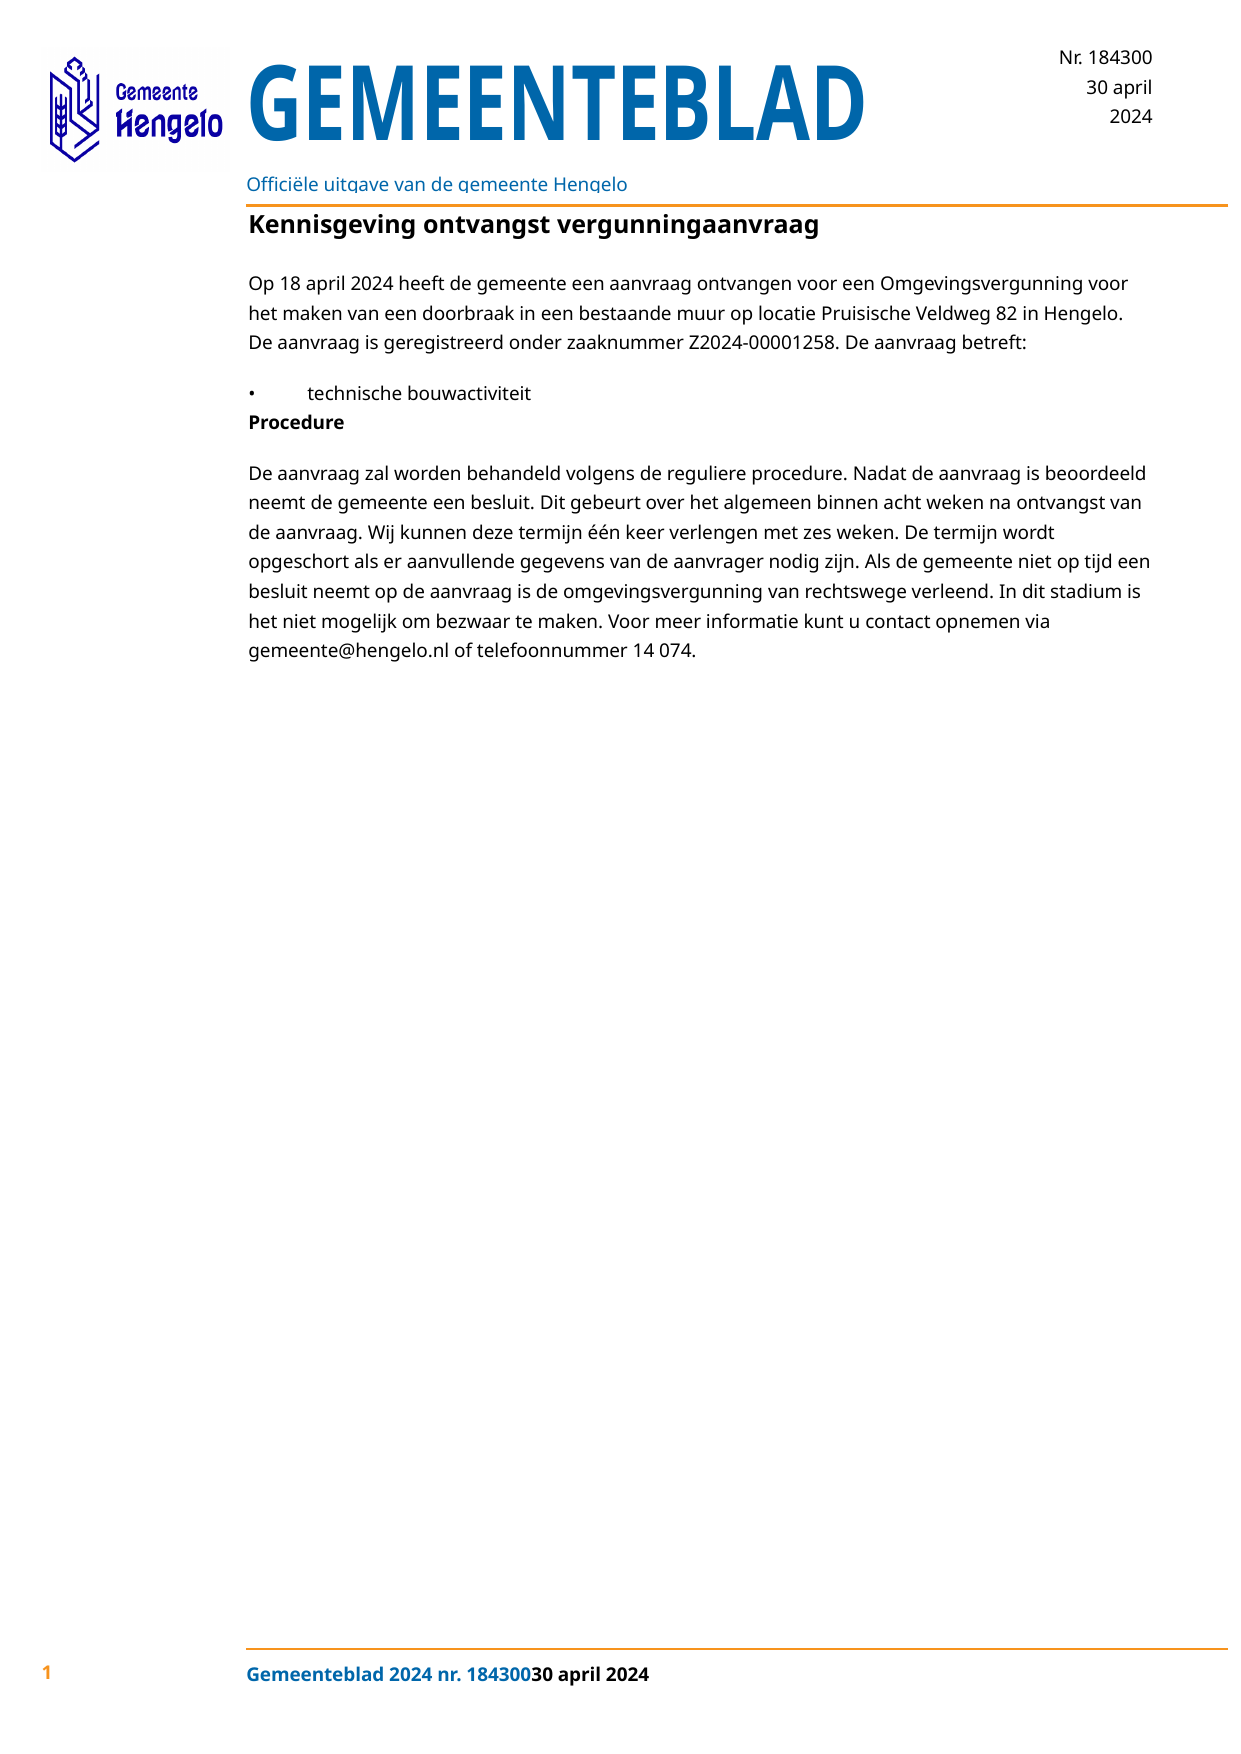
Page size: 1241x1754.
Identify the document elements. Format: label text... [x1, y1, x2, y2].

text Op 18 april 2024 heeft de gemeente een aanvraag ontvangen voor een Omgevingsvergunning voor het maken van een doorbraak in een bestaande muur op locatie Pruisische Veldweg 82 in Hengelo. De aanvraag is geregistreerd onder zaaknummer Z2024-00001258. De aanvraag betreft: [248, 270, 1152, 355]
picture [41, 47, 231, 172]
text De aanvraag zal worden behandeld volgens de reguliere procedure. Nadat de aanvraag is beoordeeld neemt de gemeente een besluit. Dit gebeurt over het algemeen binnen acht weken na ontvangst van de aanvraag. Wij kunnen deze termijn één keer verlengen met zes weken. De termijn wordt opgeschort als er aanvullende gegevens van de aanvrager nodig zijn. Als de gemeente niet op tijd een besluit neemt op de aanvraag is de omgevingsvergunning van rechtswege verleend. In dit stadium is het niet mogelijk om bezwaar te maken. Voor meer informatie kunt u contact opnemen via gemeente@hengelo.nl of telefoonnummer 14 074. [248, 460, 1152, 663]
text Kennisgeving ontvangst vergunningaanvraag [248, 207, 1152, 241]
text Procedure [248, 409, 1152, 435]
list technische bouwactiviteit [248, 380, 1152, 406]
